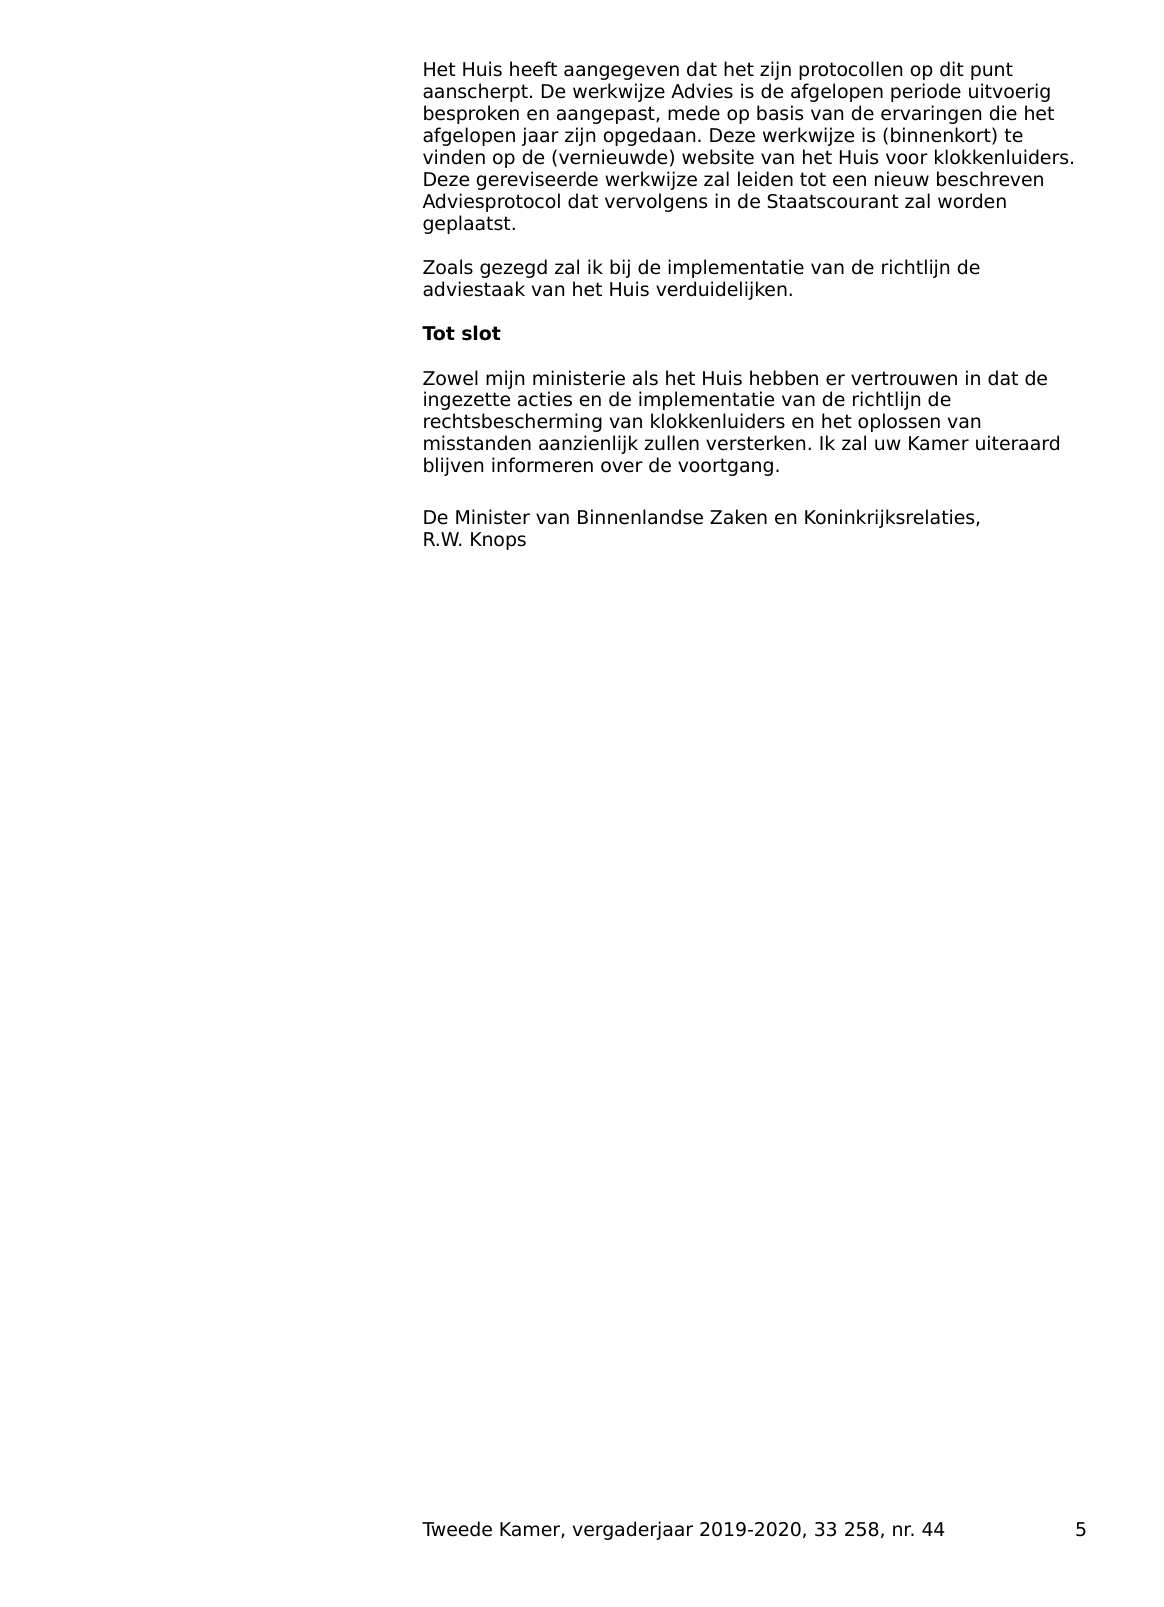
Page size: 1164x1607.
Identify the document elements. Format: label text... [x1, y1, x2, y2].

text Zowel mijn ministerie als het Huis hebben er vertrouwen in dat de ingezette acties en de implementatie van de richtlijn de rechtsbescherming van klokkenluiders en het oplossen van misstanden aanzienlijk zullen versterken. Ik zal uw Kamer uiteraard blijven informeren over de voortgang. [422, 367, 1087, 477]
text Het Huis heeft aangegeven dat het zijn protocollen op dit punt aanscherpt. De werkwijze Advies is de afgelopen periode uitvoerig besproken en aangepast, mede op basis van de ervaringen die het afgelopen jaar zijn opgedaan. Deze werkwijze is (binnenkort) te vinden op de (vernieuwde) website van het Huis voor klokkenluiders. Deze gereviseerde werkwijze zal leiden tot een nieuw beschreven Adviesprotocol dat vervolgens in de Staatscourant zal worden geplaatst. [422, 59, 1087, 235]
subtitle Tot slot [422, 323, 1087, 345]
text De Minister van Binnenlandse Zaken en Koninkrijksrelaties, R.W. Knops [422, 507, 1087, 551]
text Zoals gezegd zal ik bij de implementatie van de richtlijn de adviestaak van het Huis verduidelijken. [422, 257, 1087, 301]
